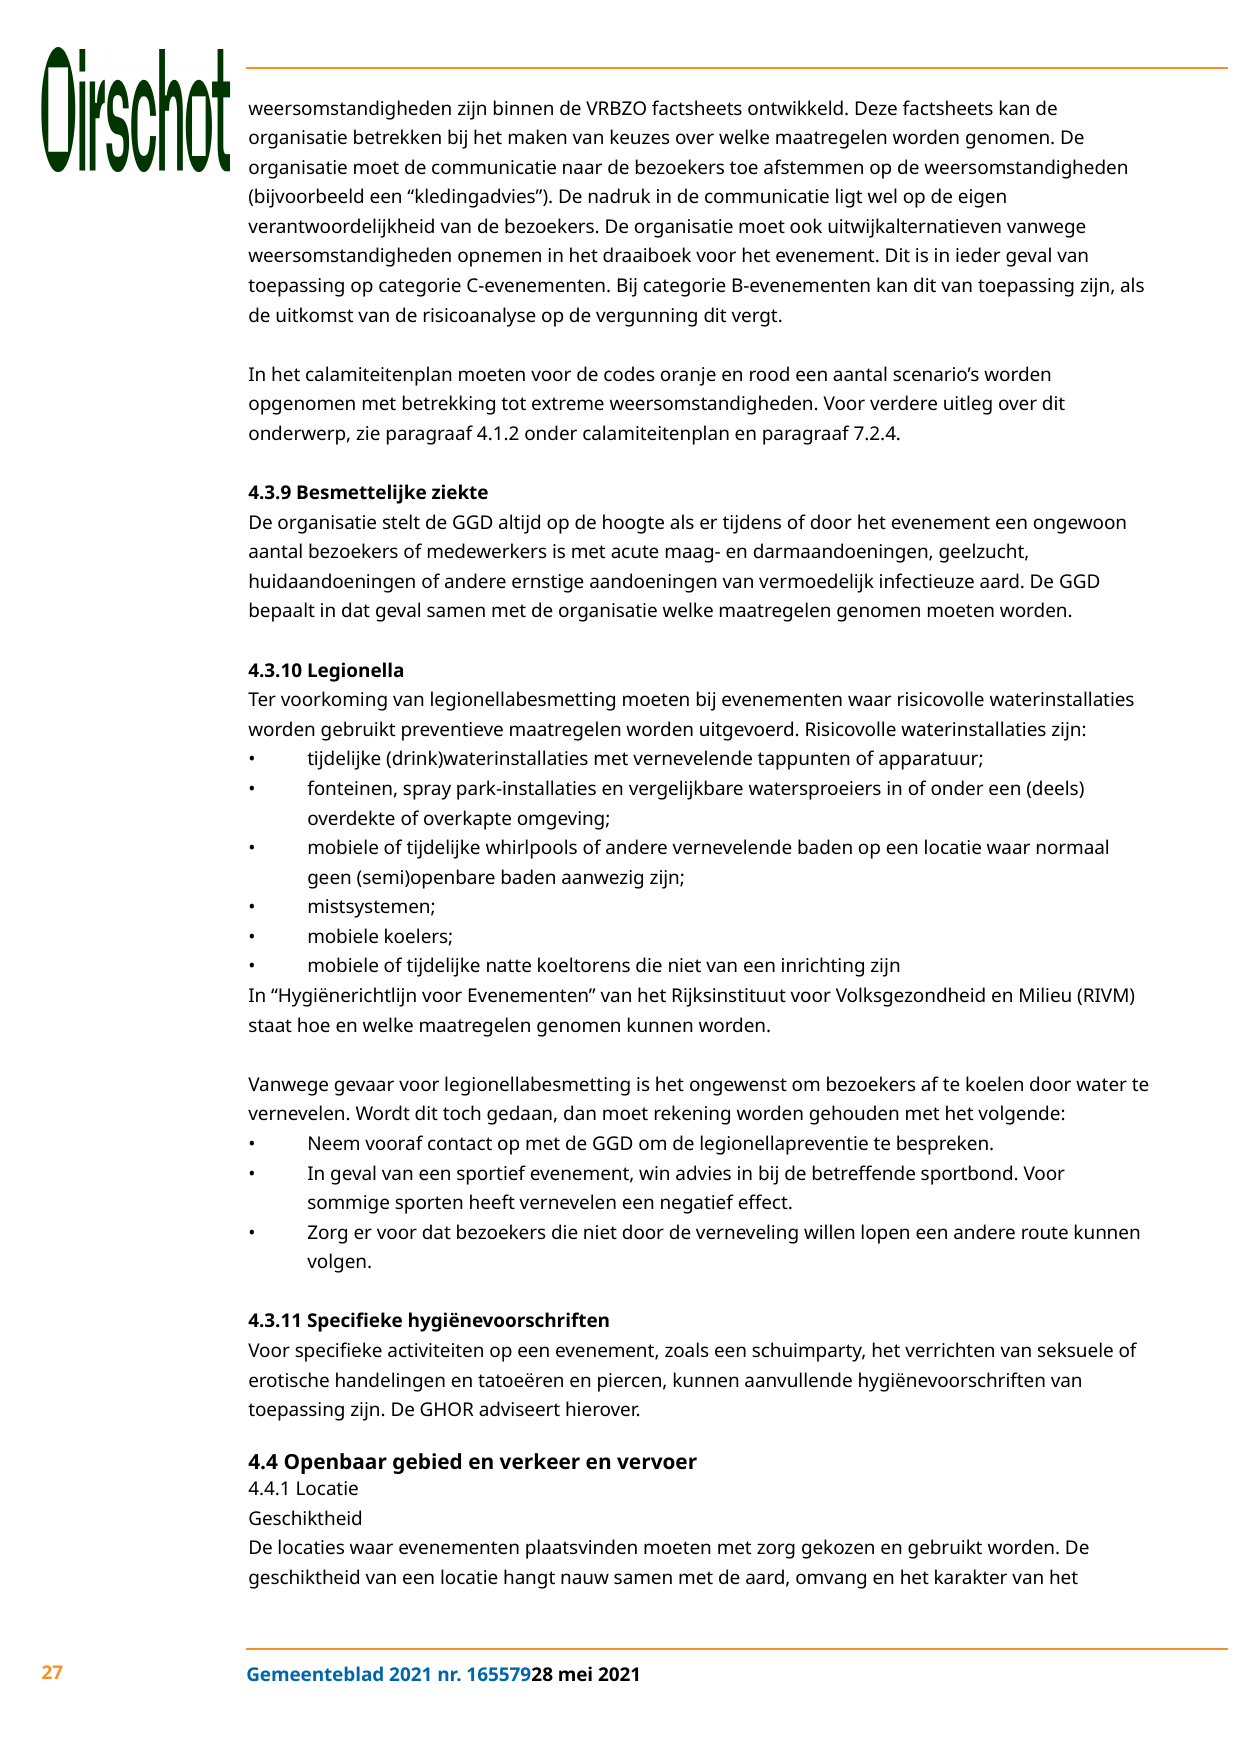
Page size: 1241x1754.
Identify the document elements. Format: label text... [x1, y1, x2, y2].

text Geschiktheid [248, 1505, 1152, 1531]
text weersomstandigheden zijn binnen de VRBZO factsheets ontwikkeld. Deze factsheets kan de organisatie betrekken bij het maken van keuzes over welke maatregelen worden genomen. De organisatie moet de communicatie naar de bezoekers toe afstemmen op de weersomstandigheden (bijvoorbeeld een “kledingadvies”). De nadruk in de communicatie ligt wel op de eigen verantwoordelijkheid van de bezoekers. De organisatie moet ook uitwijkalternatieven vanwege weersomstandigheden opnemen in het draaiboek voor het evenement. Dit is in ieder geval van toepassing op categorie C-evenementen. Bij categorie B-evenementen kan dit van toepassing zijn, als de uitkomst van de risicoanalyse op de vergunning dit vergt. [248, 95, 1152, 328]
text De locaties waar evenementen plaatsvinden moeten met zorg gekozen en gebruikt worden. De geschiktheid van een locatie hangt nauw samen met de aard, omvang en het karakter van het [248, 1534, 1152, 1590]
text 4.4.1 Locatie [248, 1475, 1152, 1501]
text 4.3.11 Specifieke hygiënevoorschriften [248, 1308, 1152, 1333]
list tijdelijke (drink)waterinstallaties met vernevelende tappunten of apparatuur; [248, 746, 1152, 771]
picture [41, 47, 231, 172]
text In het calamiteitenplan moeten voor de codes oranje en rood een aantal scenario’s worden opgenomen met betrekking tot extreme weersomstandigheden. Voor verdere uitleg over dit onderwerp, zie paragraaf 4.1.2 onder calamiteitenplan en paragraaf 7.2.4. [248, 361, 1152, 446]
text Voor specifieke activiteiten op een evenement, zoals een schuimparty, het verrichten van seksuele of erotische handelingen en tatoeëren en piercen, kunnen aanvullende hygiënevoorschriften van toepassing zijn. De GHOR adviseert hierover. [248, 1337, 1152, 1422]
text Vanwege gevaar voor legionellabesmetting is het ongewenst om bezoekers af te koelen door water te vernevelen. Wordt dit toch gedaan, dan moet rekening worden gehouden met het volgende: [248, 1071, 1152, 1126]
text Ter voorkoming van legionellabesmetting moeten bij evenementen waar risicovolle waterinstallaties worden gebruikt preventieve maatregelen worden uitgevoerd. Risicovolle waterinstallaties zijn: [248, 686, 1152, 742]
list Neem vooraf contact op met de GGD om de legionellapreventie te bespreken. [248, 1130, 1152, 1156]
list mobiele koelers; [248, 923, 1152, 949]
list mistsystemen; [248, 893, 1152, 919]
text De organisatie stelt de GGD altijd op de hoogte als er tijdens of door het evenement een ongewoon aantal bezoekers of medewerkers is met acute maag- en darmaandoeningen, geelzucht, huidaandoeningen of andere ernstige aandoeningen van vermoedelijk infectieuze aard. De GGD bepaalt in dat geval samen met de organisatie welke maatregelen genomen moeten worden. [248, 509, 1152, 623]
list mobiele of tijdelijke whirlpools of andere vernevelende baden op een locatie waar normaal geen (semi)openbare baden aanwezig zijn; [248, 834, 1152, 890]
list mobiele of tijdelijke natte koeltorens die niet van een inrichting zijn [248, 953, 1152, 978]
list Zorg er voor dat bezoekers die niet door de verneveling willen lopen een andere route kunnen volgen. [248, 1219, 1152, 1274]
text 4.3.10 Legionella [248, 657, 1152, 683]
list fonteinen, spray park-installaties en vergelijkbare watersproeiers in of onder een (deels) overdekte of overkapte omgeving; [248, 775, 1152, 831]
text In “Hygiënerichtlijn voor Evenementen” van het Rijksinstituut voor Volksgezondheid en Milieu (RIVM) staat hoe en welke maatregelen genomen kunnen worden. [248, 982, 1152, 1038]
text 4.3.9 Besmettelijke ziekte [248, 479, 1152, 505]
list In geval van een sportief evenement, win advies in bij de betreffende sportbond. Voor sommige sporten heeft vernevelen een negatief effect. [248, 1160, 1152, 1215]
text 4.4 Openbaar gebied en verkeer en vervoer [248, 1447, 1152, 1475]
